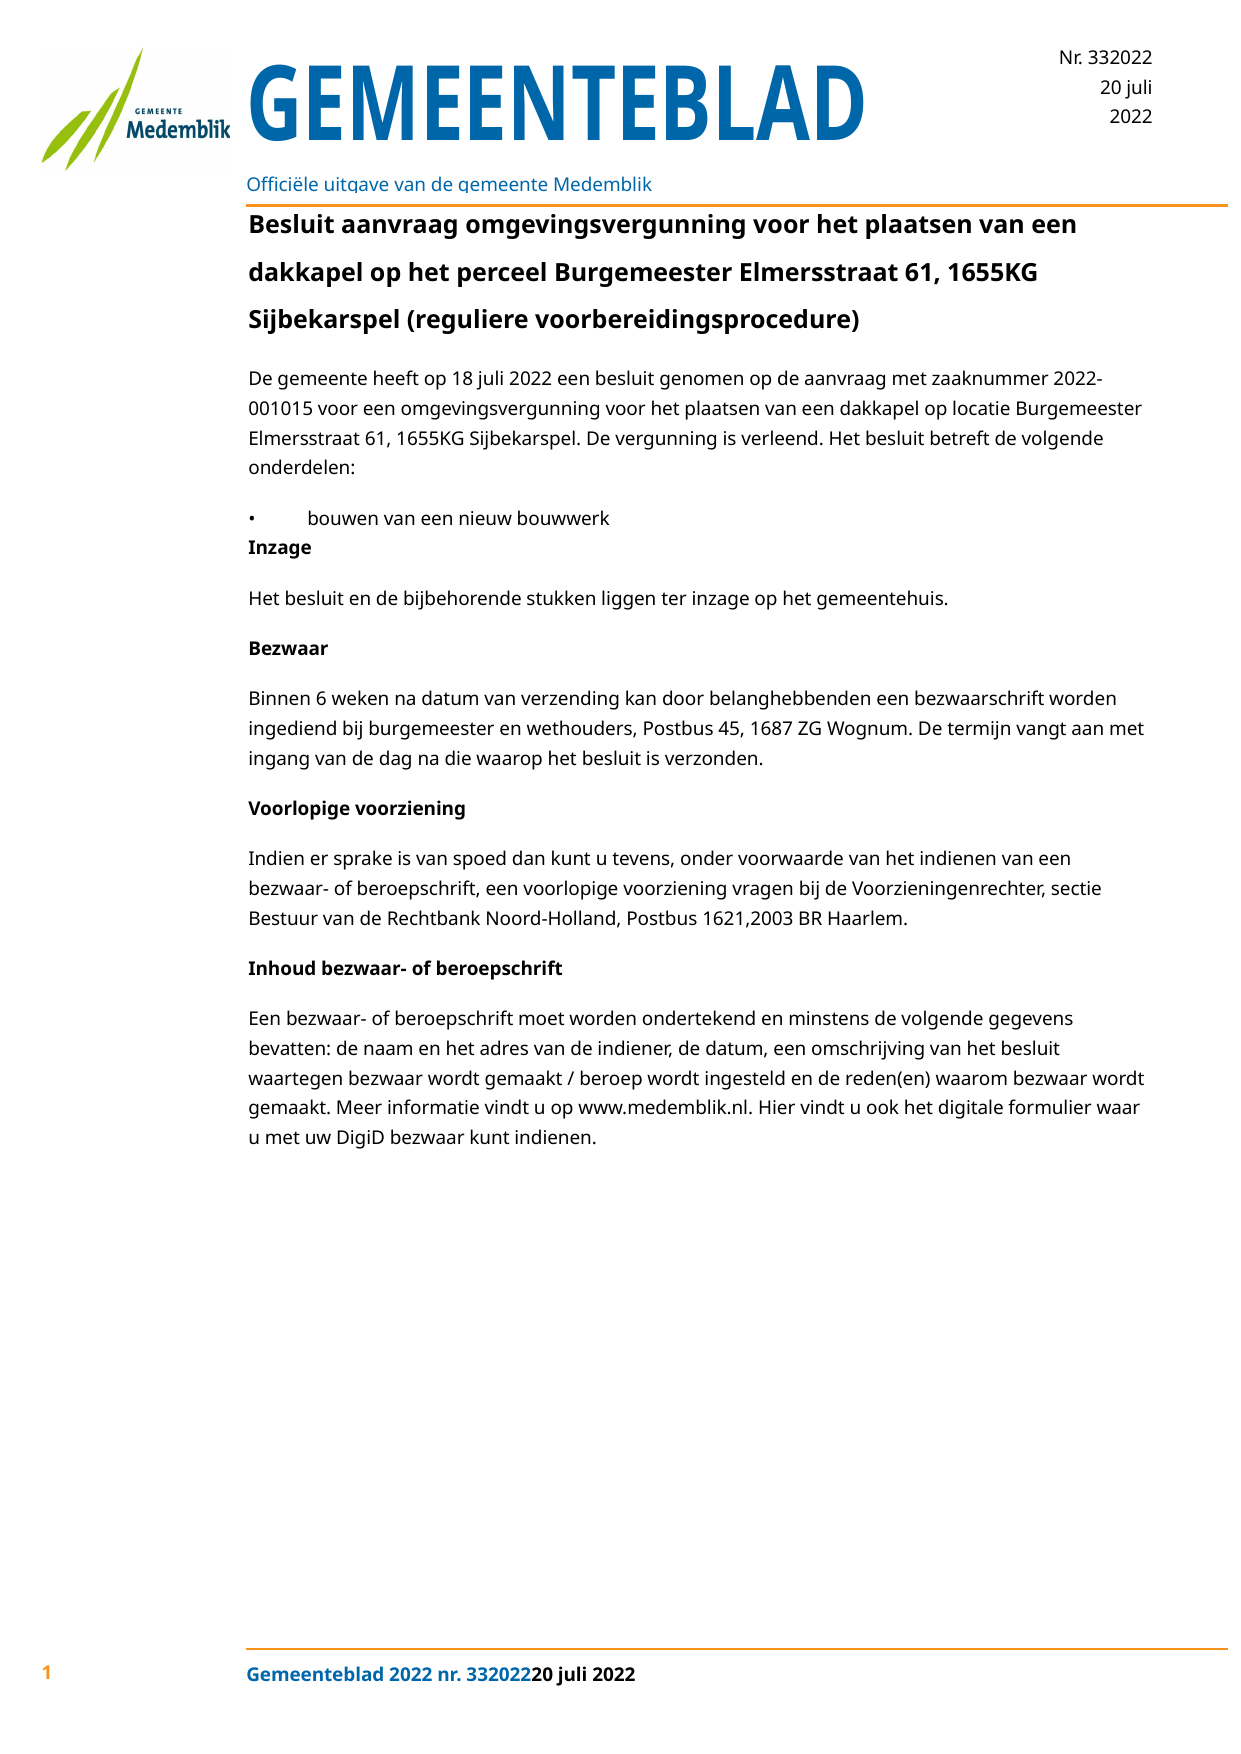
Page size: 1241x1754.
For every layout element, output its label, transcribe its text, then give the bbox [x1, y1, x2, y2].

picture [41, 47, 231, 172]
text Voorlopige voorziening [248, 795, 1152, 821]
text De gemeente heeft op 18 juli 2022 een besluit genomen op de aanvraag met zaaknummer 2022-001015 voor een omgevingsvergunning voor het plaatsen van een dakkapel op locatie Burgemeester Elmersstraat 61, 1655KG Sijbekarspel. De vergunning is verleend. Het besluit betreft de volgende onderdelen: [248, 366, 1152, 480]
text Bezwaar [248, 635, 1152, 661]
text Inhoud bezwaar- of beroepschrift [248, 955, 1152, 981]
text Indien er sprake is van spoed dan kunt u tevens, onder voorwaarde van het indienen van een bezwaar- of beroepschrift, een voorlopige voorziening vragen bij de Voorzieningenrechter, sectie Bestuur van de Rechtbank Noord-Holland, Postbus 1621,2003 BR Haarlem. [248, 846, 1152, 930]
text Inzage [248, 534, 1152, 560]
text Een bezwaar- of beroepschrift moet worden ondertekend en minstens de volgende gegevens bevatten: de naam en het adres van de indiener, de datum, een omschrijving van het besluit waartegen bezwaar wordt gemaakt / beroep wordt ingesteld en de reden(en) waarom bezwaar wordt gemaakt. Meer informatie vindt u op www.medemblik.nl. Hier vindt u ook het digitale formulier waar u met uw DigiD bezwaar kunt indienen. [248, 1006, 1152, 1149]
text Besluit aanvraag omgevingsvergunning voor het plaatsen van een dakkapel op het perceel Burgemeester Elmersstraat 61, 1655KG Sijbekarspel (reguliere voorbereidingsprocedure) [248, 207, 1152, 336]
list bouwen van een nieuw bouwwerk [248, 505, 1152, 530]
text Het besluit en de bijbehorende stukken liggen ter inzage op het gemeentehuis. [248, 585, 1152, 610]
text Binnen 6 weken na datum van verzending kan door belanghebbenden een bezwaarschrift worden ingediend bij burgemeester en wethouders, Postbus 45, 1687 ZG Wognum. De termijn vangt aan met ingang van de dag na die waarop het besluit is verzonden. [248, 686, 1152, 770]
